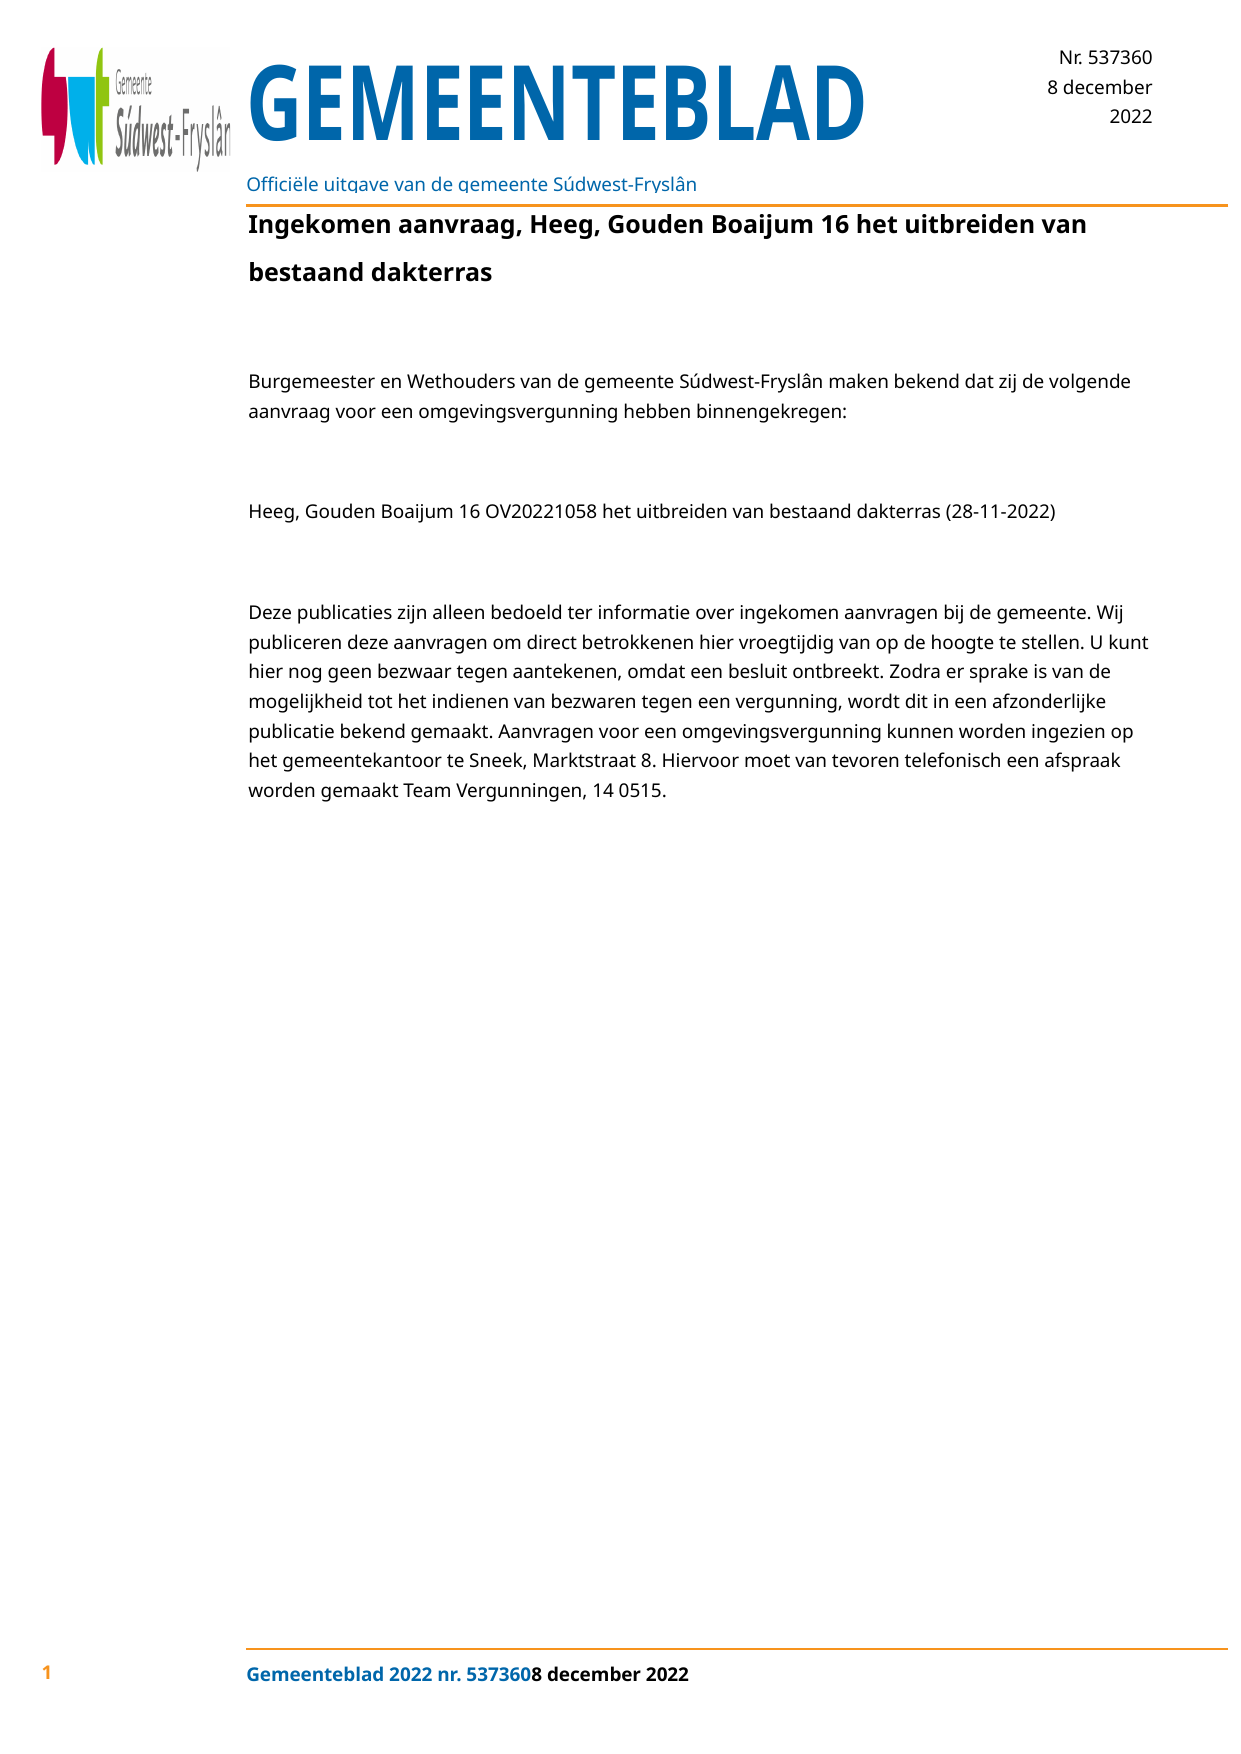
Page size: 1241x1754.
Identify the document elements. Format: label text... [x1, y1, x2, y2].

text Ingekomen aanvraag, Heeg, Gouden Boaijum 16 het uitbreiden van bestaand dakterras [248, 207, 1152, 288]
picture [41, 47, 231, 172]
text Deze publicaties zijn alleen bedoeld ter informatie over ingekomen aanvragen bij de gemeente. Wij publiceren deze aanvragen om direct betrokkenen hier vroegtijdig van op de hoogte te stellen. U kunt hier nog geen bezwaar tegen aantekenen, omdat een besluit ontbreekt. Zodra er sprake is van de mogelijkheid tot het indienen van bezwaren tegen een vergunning, wordt dit in een afzonderlijke publicatie bekend gemaakt. Aanvragen voor een omgevingsvergunning kunnen worden ingezien op het gemeentekantoor te Sneek, Marktstraat 8. Hiervoor moet van tevoren telefonisch een afspraak worden gemaakt Team Vergunningen, 14 0515. [248, 599, 1152, 803]
text Burgemeester en Wethouders van de gemeente Súdwest-Fryslân maken bekend dat zij de volgende aanvraag voor een omgevingsvergunning hebben binnengekregen: [248, 368, 1152, 424]
text Heeg, Gouden Boaijum 16 OV20221058 het uitbreiden van bestaand dakterras (28-11-2022) [248, 499, 1152, 524]
